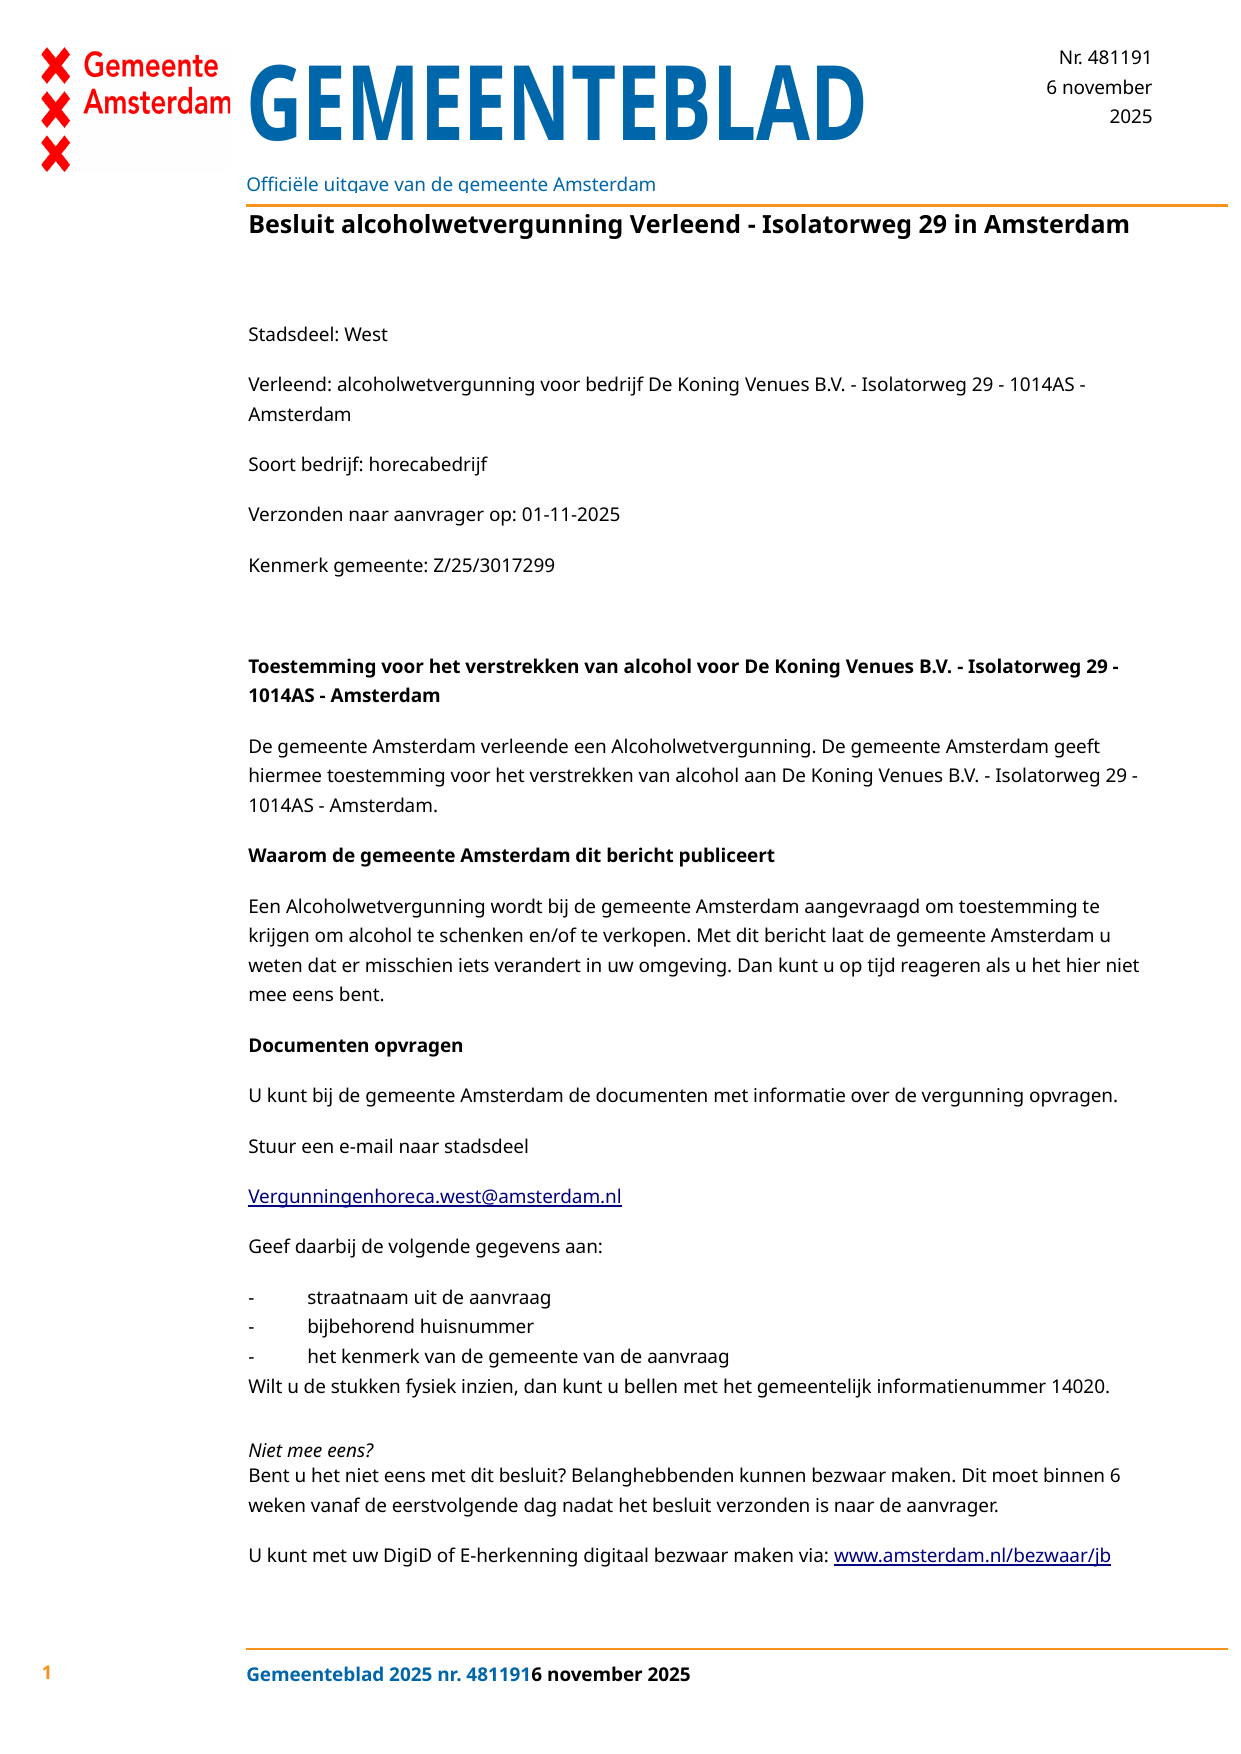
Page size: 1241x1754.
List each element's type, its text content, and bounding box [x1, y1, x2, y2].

text Bent u het niet eens met dit besluit? Belanghebbenden kunnen bezwaar maken. Dit moet binnen 6 weken vanaf de eerstvolgende dag nadat het besluit verzonden is naar de aanvrager. [248, 1462, 1152, 1518]
picture [41, 47, 231, 172]
text Soort bedrijf: horecabedrijf [248, 451, 1152, 477]
text Niet mee eens? [248, 1437, 1152, 1462]
text Stuur een e-mail naar stadsdeel [248, 1133, 1152, 1158]
text Verzonden naar aanvrager op: 01-11-2025 [248, 502, 1152, 527]
text Vergunningenhoreca.west@amsterdam.nl [248, 1183, 1152, 1209]
text U kunt bij de gemeente Amsterdam de documenten met informatie over de vergunning opvragen. [248, 1082, 1152, 1108]
list straatnaam uit de aanvraag [248, 1284, 1152, 1310]
list bijbehorend huisnummer [248, 1314, 1152, 1339]
text Documenten opvragen [248, 1032, 1152, 1058]
text Een Alcoholwetvergunning wordt bij de gemeente Amsterdam aangevraagd om toestemming te krijgen om alcohol te schenken en/of te verkopen. Met dit bericht laat de gemeente Amsterdam u weten dat er misschien iets verandert in uw omgeving. Dan kunt u op tijd reageren als u het hier niet mee eens bent. [248, 893, 1152, 1007]
text Stadsdeel: West [248, 321, 1152, 346]
text U kunt met uw DigiD of E-herkenning digitaal bezwaar maken via: www.amsterdam.nl/bezwaar/jb [248, 1542, 1152, 1568]
text Kenmerk gemeente: Z/25/3017299 [248, 552, 1152, 578]
text Toestemming voor het verstrekken van alcohol voor De Koning Venues B.V. - Isolatorweg 29 - 1014AS - Amsterdam [248, 653, 1152, 708]
text Besluit alcoholwetvergunning Verleend - Isolatorweg 29 in Amsterdam [248, 207, 1152, 241]
text Verleend: alcoholwetvergunning voor bedrijf De Koning Venues B.V. - Isolatorweg 29 - 1014AS - Amsterdam [248, 371, 1152, 426]
text Wilt u de stukken fysiek inzien, dan kunt u bellen met het gemeentelijk informatienummer 14020. [248, 1373, 1152, 1398]
text Waarom de gemeente Amsterdam dit bericht publiceert [248, 842, 1152, 868]
list het kenmerk van de gemeente van de aanvraag [248, 1343, 1152, 1369]
text Geef daarbij de volgende gegevens aan: [248, 1234, 1152, 1259]
text De gemeente Amsterdam verleende een Alcoholwetvergunning. De gemeente Amsterdam geeft hiermee toestemming voor het verstrekken van alcohol aan De Koning Venues B.V. - Isolatorweg 29 - 1014AS - Amsterdam. [248, 733, 1152, 818]
